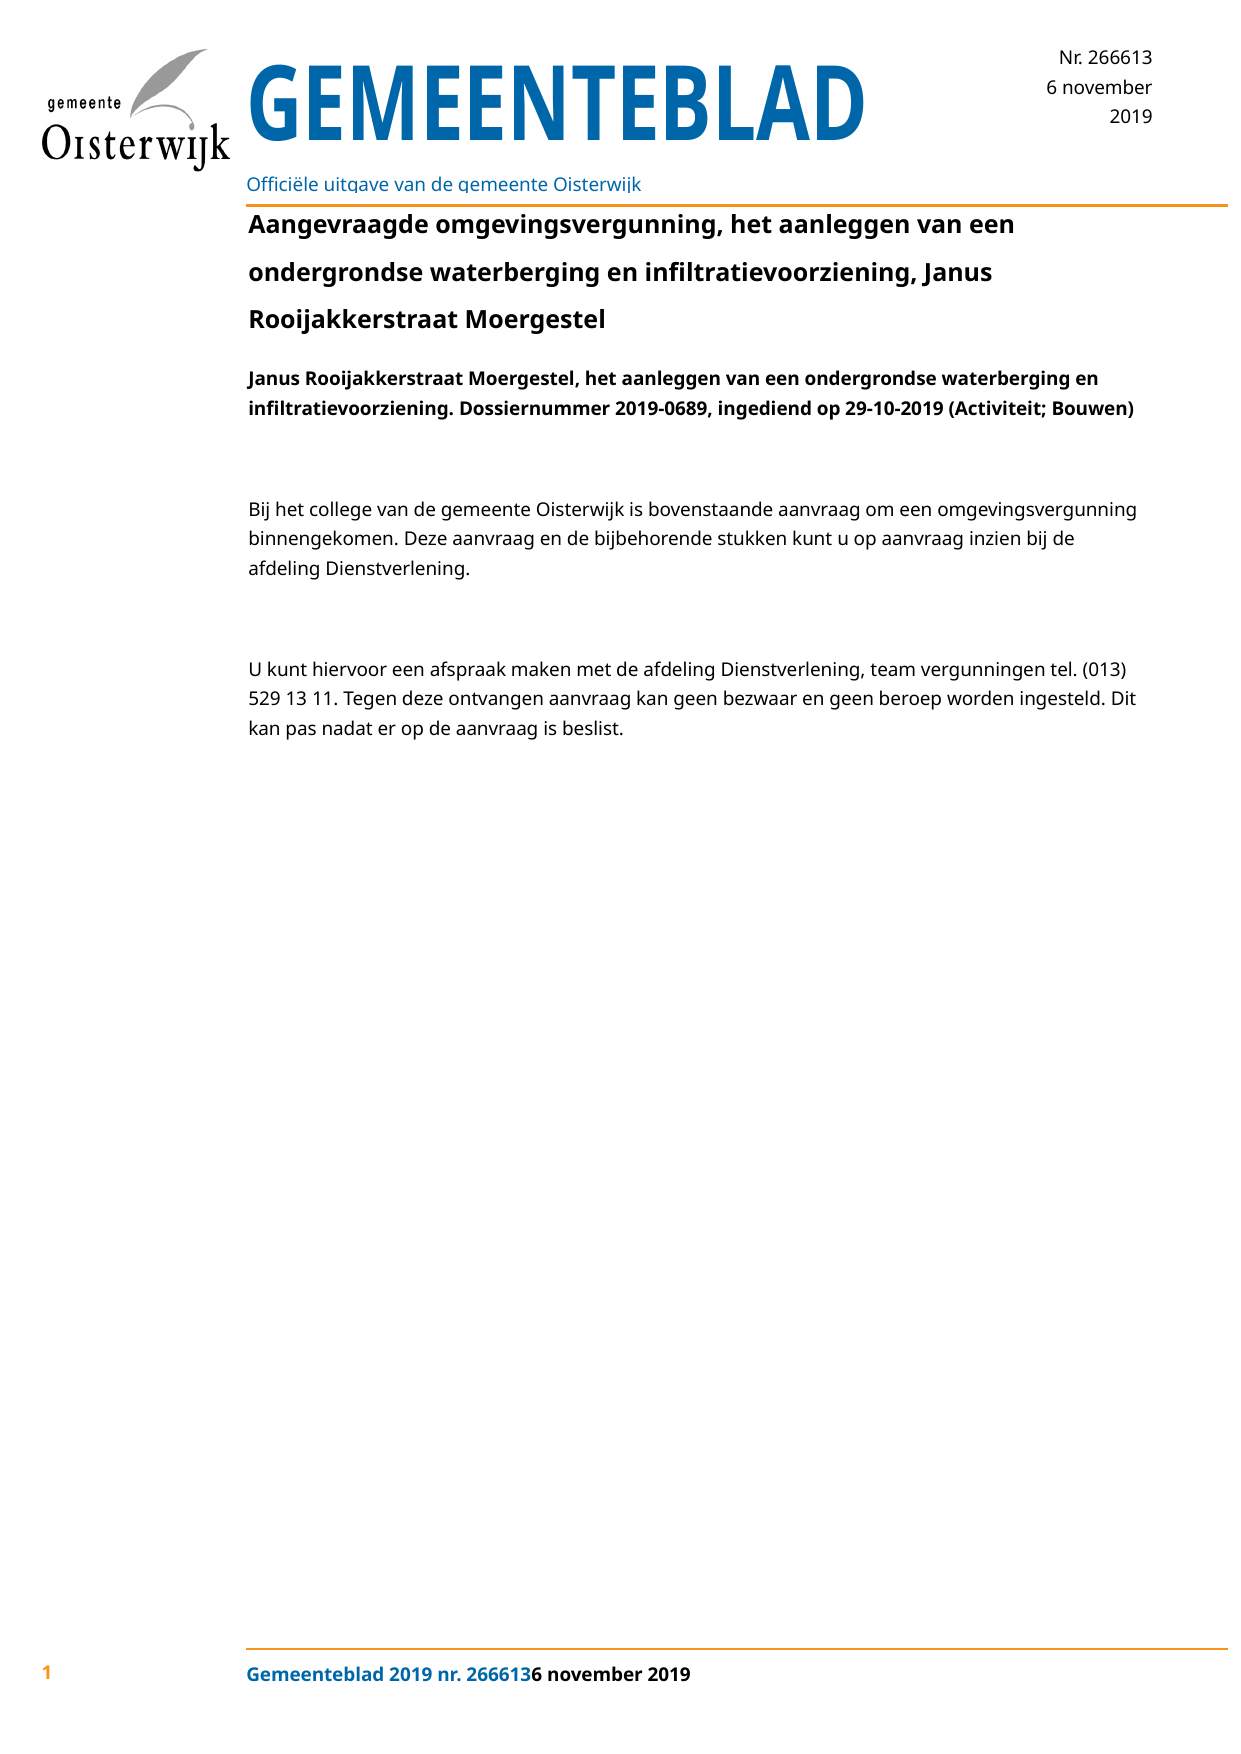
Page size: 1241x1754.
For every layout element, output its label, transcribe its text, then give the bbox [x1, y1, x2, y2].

text U kunt hiervoor een afspraak maken met de afdeling Dienstverlening, team vergunningen tel. (013) 529 13 11. Tegen deze ontvangen aanvraag kan geen bezwaar en geen beroep worden ingesteld. Dit kan pas nadat er op de aanvraag is beslist. [248, 656, 1152, 741]
picture [41, 47, 231, 172]
text Bij het college van de gemeente Oisterwijk is bovenstaande aanvraag om een omgevingsvergunning binnengekomen. Deze aanvraag en de bijbehorende stukken kunt u op aanvraag inzien bij de afdeling Dienstverlening. [248, 496, 1152, 581]
text Janus Rooijakkerstraat Moergestel, het aanleggen van een ondergrondse waterberging en infiltratievoorziening. Dossiernummer 2019-0689, ingediend op 29-10-2019 (Activiteit; Bouwen) [248, 366, 1152, 421]
text Aangevraagde omgevingsvergunning, het aanleggen van een ondergrondse waterberging en infiltratievoorziening, Janus Rooijakkerstraat Moergestel [248, 207, 1152, 336]
